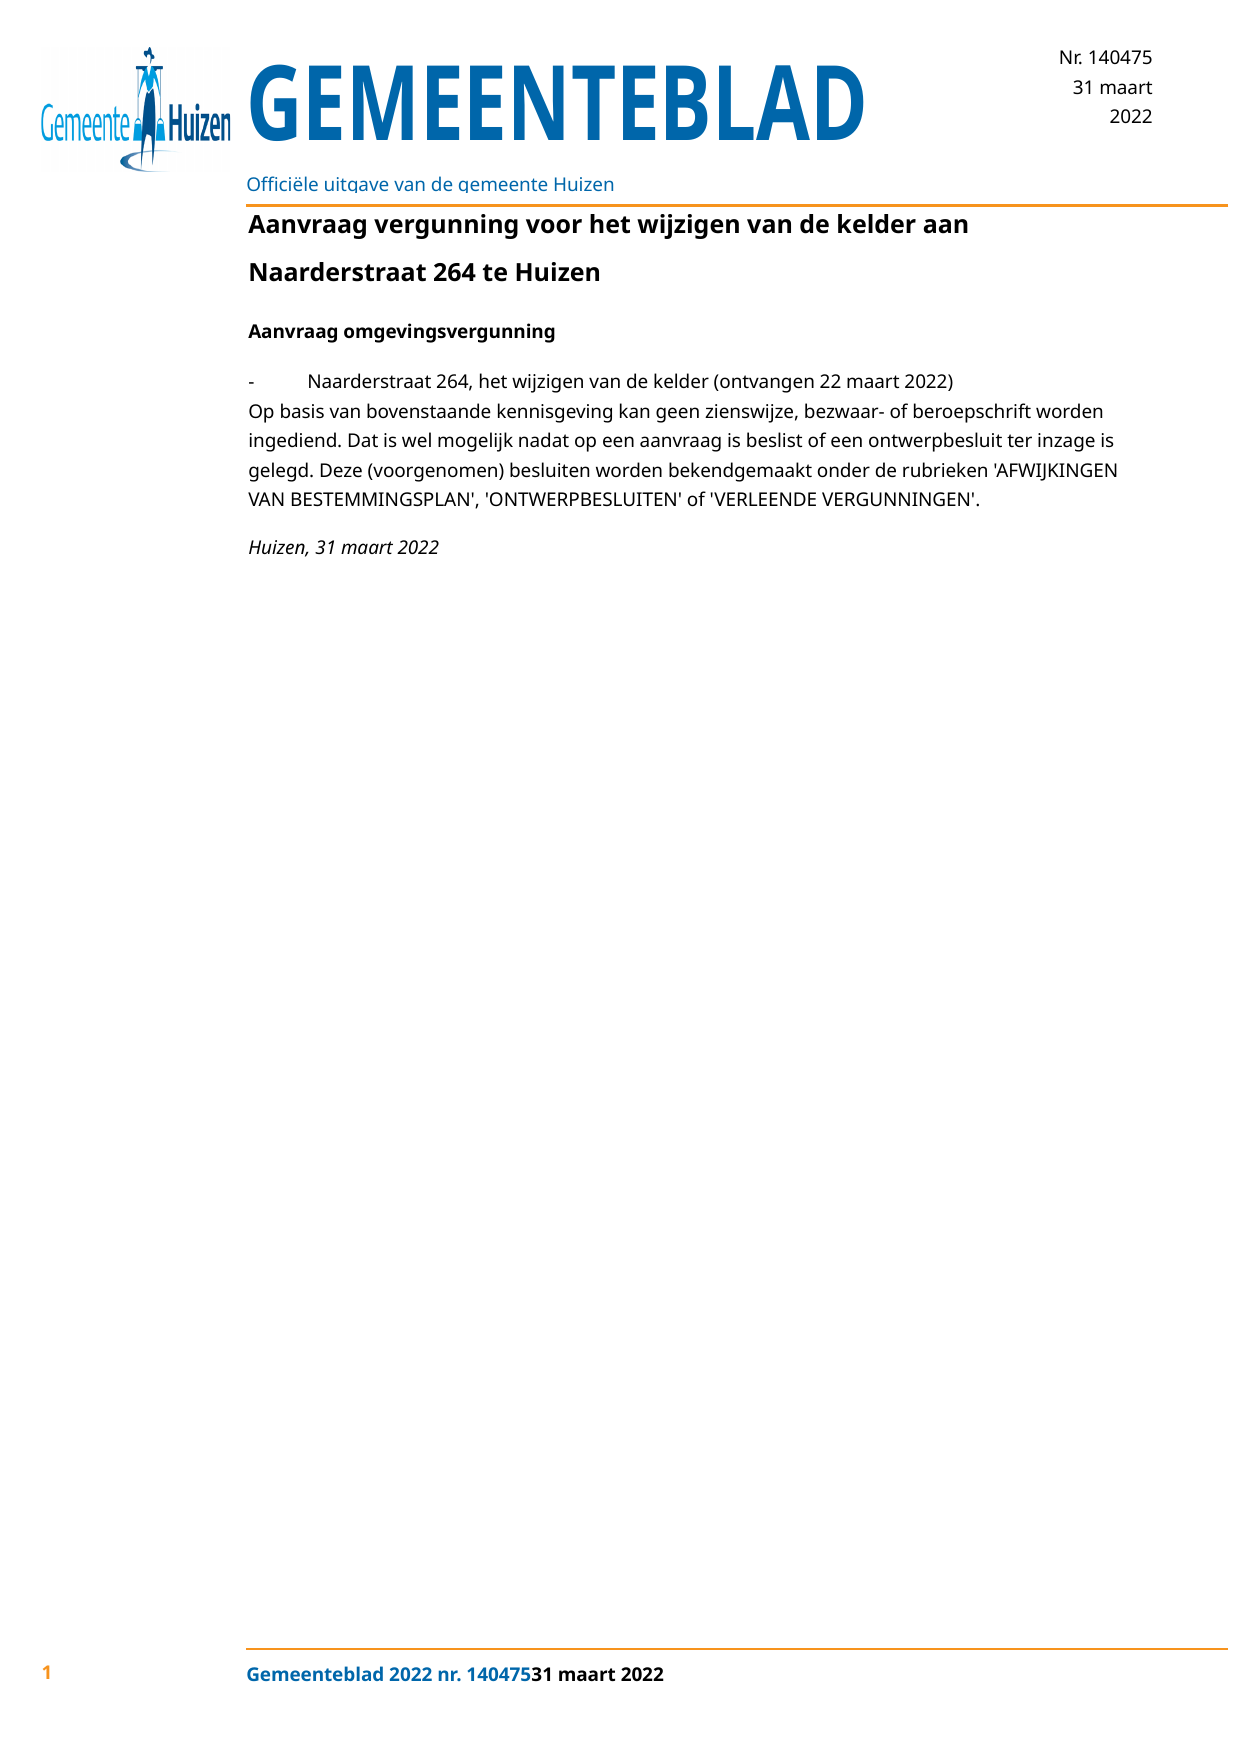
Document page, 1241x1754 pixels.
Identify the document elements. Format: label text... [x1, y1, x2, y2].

text Aanvraag omgevingsvergunning [248, 318, 1152, 344]
text Aanvraag vergunning voor het wijzigen van de kelder aan Naarderstraat 264 te Huizen [248, 207, 1152, 288]
list Naarderstraat 264, het wijzigen van de kelder (ontvangen 22 maart 2022) [248, 368, 1152, 394]
text Huizen, 31 maart 2022 [248, 534, 1152, 560]
picture [41, 47, 231, 172]
text Op basis van bovenstaande kennisgeving kan geen zienswijze, bezwaar- of beroepschrift worden ingediend. Dat is wel mogelijk nadat op een aanvraag is beslist of een ontwerpbesluit ter inzage is gelegd. Deze (voorgenomen) besluiten worden bekendgemaakt onder de rubrieken 'AFWIJKINGEN VAN BESTEMMINGSPLAN', 'ONTWERPBESLUITEN' of 'VERLEENDE VERGUNNINGEN'. [248, 398, 1152, 512]
